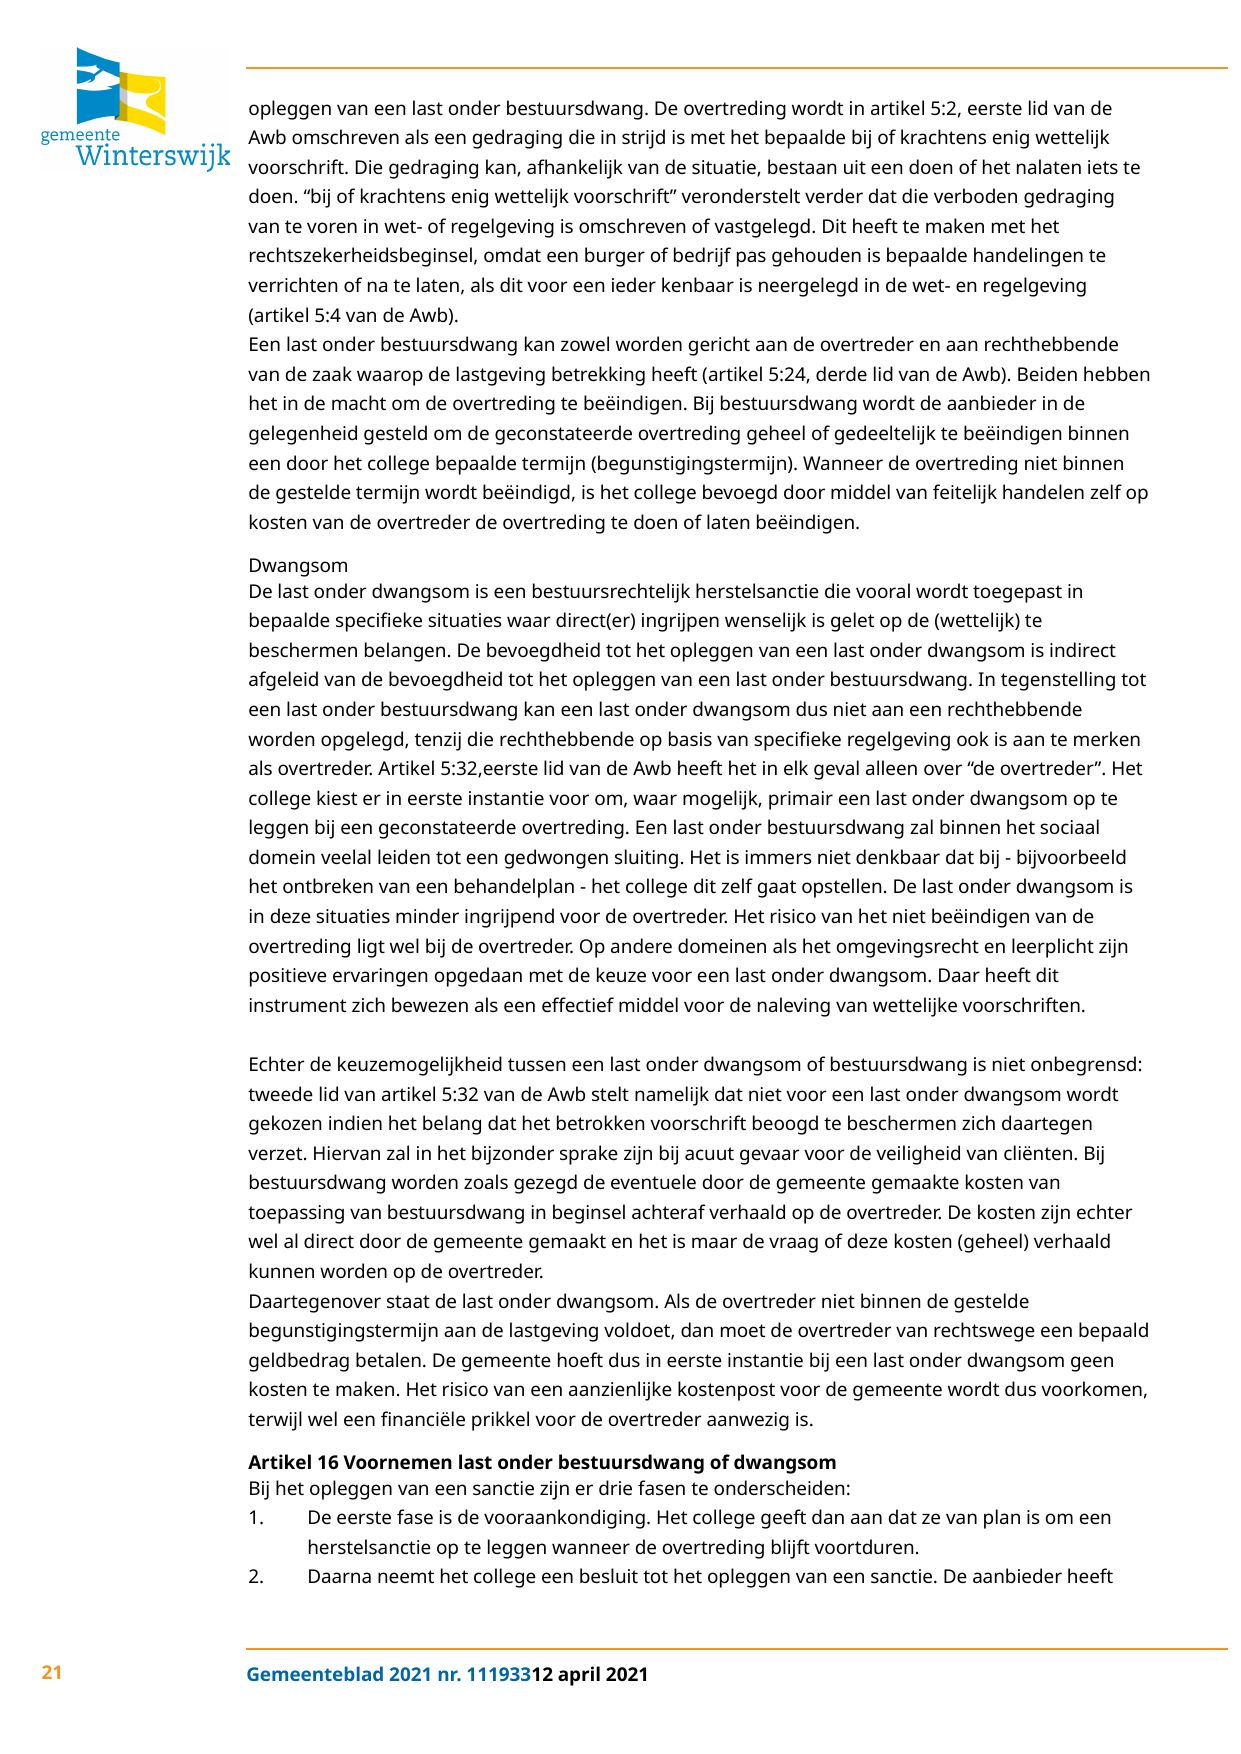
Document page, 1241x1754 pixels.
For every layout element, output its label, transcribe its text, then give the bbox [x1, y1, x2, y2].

text De last onder dwangsom is een bestuursrechtelijk herstelsanctie die vooral wordt toegepast in bepaalde specifieke situaties waar direct(er) ingrijpen wenselijk is gelet op de (wettelijk) te beschermen belangen. De bevoegdheid tot het opleggen van een last onder dwangsom is indirect afgeleid van de bevoegdheid tot het opleggen van een last onder bestuursdwang. In tegenstelling tot een last onder bestuursdwang kan een last onder dwangsom dus niet aan een rechthebbende worden opgelegd, tenzij die rechthebbende op basis van specifieke regelgeving ook is aan te merken als overtreder. Artikel 5:32,eerste lid van de Awb heeft het in elk geval alleen over “de overtreder”. Het college kiest er in eerste instantie voor om, waar mogelijk, primair een last onder dwangsom op te leggen bij een geconstateerde overtreding. Een last onder bestuursdwang zal binnen het sociaal domein veelal leiden tot een gedwongen sluiting. Het is immers niet denkbaar dat bij - bijvoorbeeld het ontbreken van een behandelplan - het college dit zelf gaat opstellen. De last onder dwangsom is in deze situaties minder ingrijpend voor de overtreder. Het risico van het niet beëindigen van de overtreding ligt wel bij de overtreder. Op andere domeinen als het omgevingsrecht en leerplicht zijn positieve ervaringen opgedaan met de keuze voor een last onder dwangsom. Daar heeft dit instrument zich bewezen als een effectief middel voor de naleving van wettelijke voorschriften. [248, 578, 1152, 1018]
text Artikel 16 Voornemen last onder bestuursdwang of dwangsom [248, 1449, 1152, 1475]
text opleggen van een last onder bestuursdwang. De overtreding wordt in artikel 5:2, eerste lid van de Awb omschreven als een gedraging die in strijd is met het bepaalde bij of krachtens enig wettelijk voorschrift. Die gedraging kan, afhankelijk van de situatie, bestaan uit een doen of het nalaten iets te doen. “bij of krachtens enig wettelijk voorschrift” veronderstelt verder dat die verboden gedraging van te voren in wet- of regelgeving is omschreven of vastgelegd. Dit heeft te maken met het rechtszekerheidsbeginsel, omdat een burger of bedrijf pas gehouden is bepaalde handelingen te verrichten of na te laten, als dit voor een ieder kenbaar is neergelegd in de wet- en regelgeving (artikel 5:4 van de Awb). [248, 95, 1152, 328]
list Daarna neemt het college een besluit tot het opleggen van een sanctie. De aanbieder heeft [248, 1564, 1152, 1589]
text Echter de keuzemogelijkheid tussen een last onder dwangsom of bestuursdwang is niet onbegrensd: tweede lid van artikel 5:32 van de Awb stelt namelijk dat niet voor een last onder dwangsom wordt gekozen indien het belang dat het betrokken voorschrift beoogd te beschermen zich daartegen verzet. Hiervan zal in het bijzonder sprake zijn bij acuut gevaar voor de veiligheid van cliënten. Bij bestuursdwang worden zoals gezegd de eventuele door de gemeente gemaakte kosten van toepassing van bestuursdwang in beginsel achteraf verhaald op de overtreder. De kosten zijn echter wel al direct door de gemeente gemaakt en het is maar de vraag of deze kosten (geheel) verhaald kunnen worden op de overtreder. [248, 1051, 1152, 1284]
list De eerste fase is de vooraankondiging. Het college geeft dan aan dat ze van plan is om een herstelsanctie op te leggen wanneer de overtreding blijft voortduren. [248, 1504, 1152, 1560]
text Daartegenover staat de last onder dwangsom. Als de overtreder niet binnen de gestelde begunstigingstermijn aan de lastgeving voldoet, dan moet de overtreder van rechtswege een bepaald geldbedrag betalen. De gemeente hoeft dus in eerste instantie bij een last onder dwangsom geen kosten te maken. Het risico van een aanzienlijke kostenpost voor de gemeente wordt dus voorkomen, terwijl wel een financiële prikkel voor de overtreder aanwezig is. [248, 1288, 1152, 1432]
text Bij het opleggen van een sanctie zijn er drie fasen te onderscheiden: [248, 1475, 1152, 1501]
text Dwangsom [248, 552, 1152, 578]
picture [225, 153, 231, 162]
text Een last onder bestuursdwang kan zowel worden gericht aan de overtreder en aan rechthebbende van de zaak waarop de lastgeving betrekking heeft (artikel 5:24, derde lid van de Awb). Beiden hebben het in de macht om de overtreding te beëindigen. Bij bestuursdwang wordt de aanbieder in de gelegenheid gesteld om de geconstateerde overtreding geheel of gedeeltelijk te beëindigen binnen een door het college bepaalde termijn (begunstigingstermijn). Wanneer de overtreding niet binnen de gestelde termijn wordt beëindigd, is het college bevoegd door middel van feitelijk handelen zelf op kosten van de overtreder de overtreding te doen of laten beëindigen. [248, 331, 1152, 535]
picture [41, 47, 231, 172]
